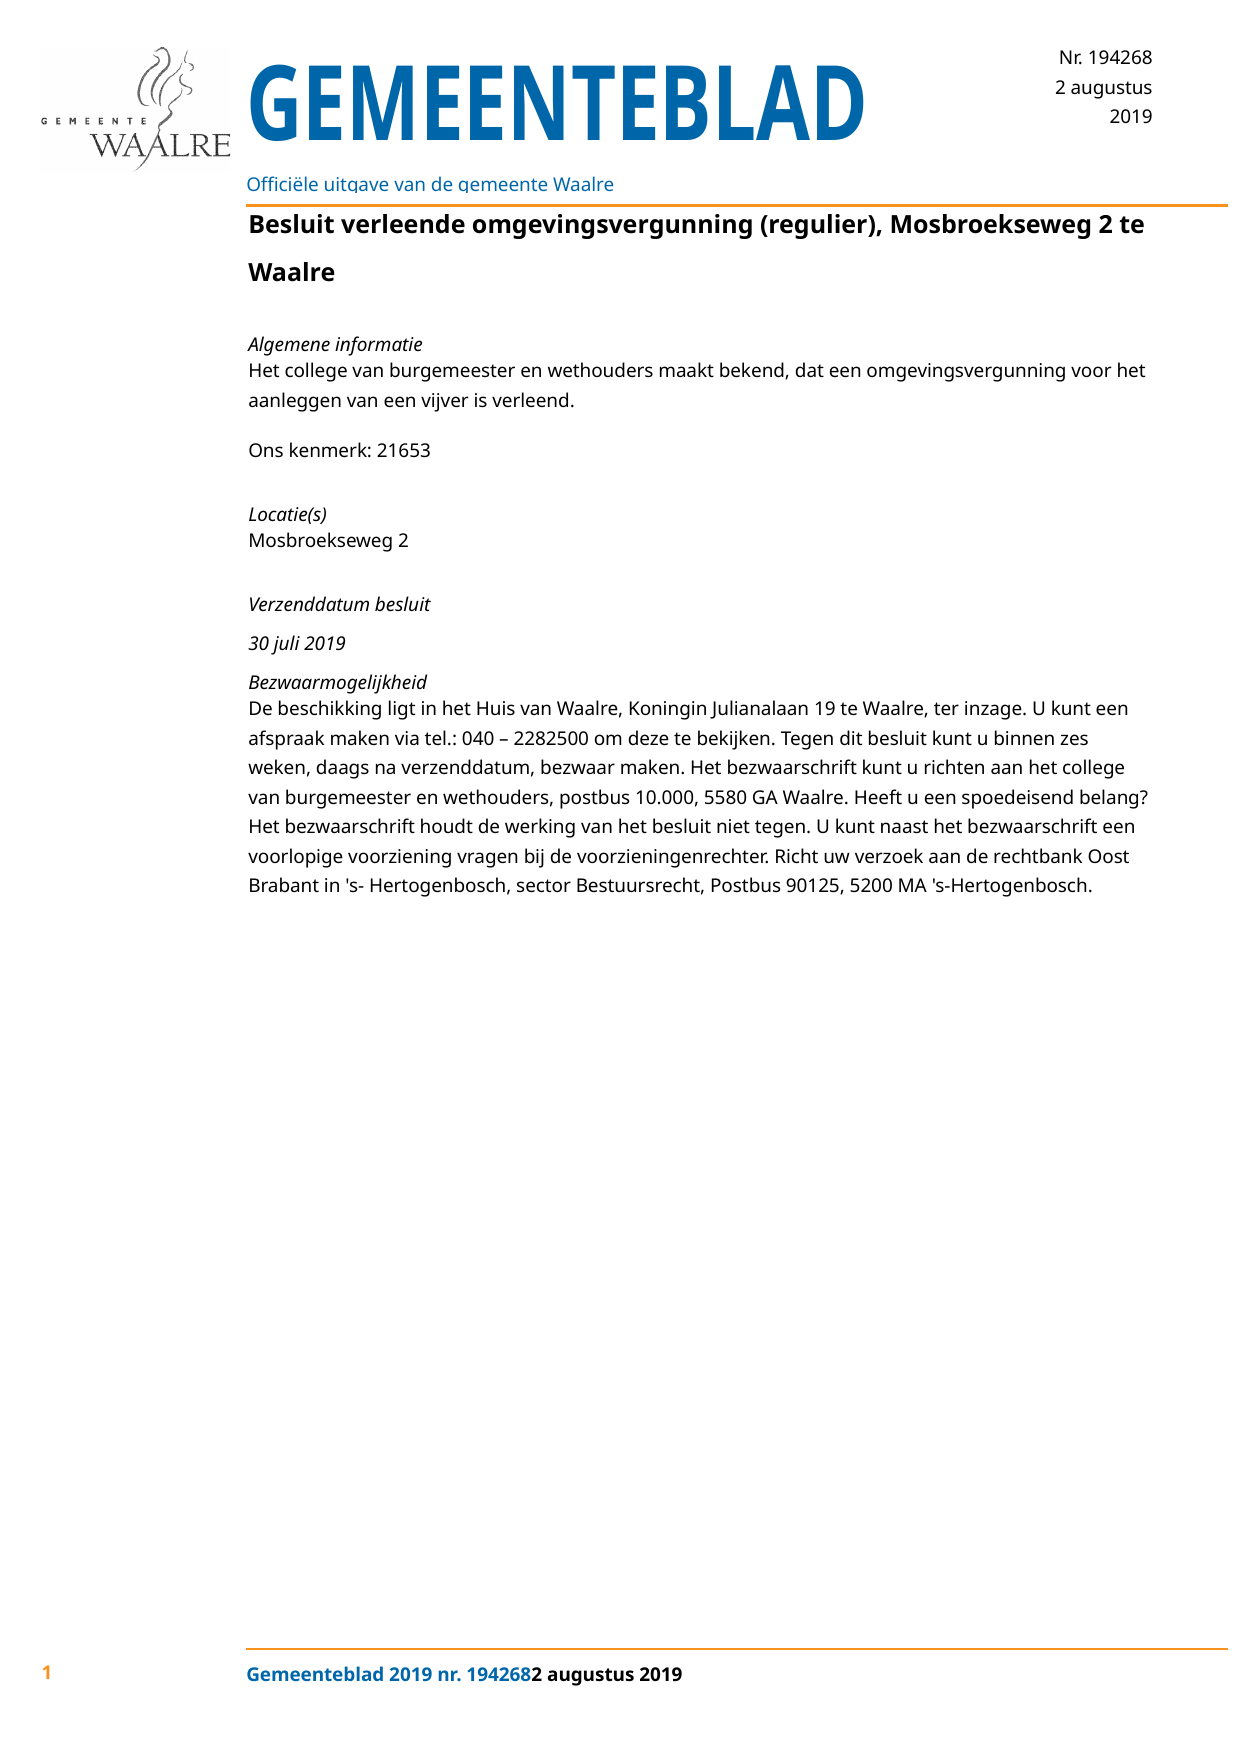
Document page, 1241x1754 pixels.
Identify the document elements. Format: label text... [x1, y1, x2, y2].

text De beschikking ligt in het Huis van Waalre, Koningin Julianalaan 19 te Waalre, ter inzage. U kunt een afspraak maken via tel.: 040 – 2282500 om deze te bekijken. Tegen dit besluit kunt u binnen zes weken, daags na verzenddatum, bezwaar maken. Het bezwaarschrift kunt u richten aan het college van burgemeester en wethouders, postbus 10.000, 5580 GA Waalre. Heeft u een spoedeisend belang? Het bezwaarschrift houdt de werking van het besluit niet tegen. U kunt naast het bezwaarschrift een voorlopige voorziening vragen bij de voorzieningenrechter. Richt uw verzoek aan de rechtbank Oost Brabant in 's- Hertogenbosch, sector Bestuursrecht, Postbus 90125, 5200 MA 's-Hertogenbosch. [248, 695, 1152, 898]
text Ons kenmerk: 21653 [248, 437, 1152, 463]
text Besluit verleende omgevingsvergunning (regulier), Mosbroekseweg 2 te Waalre [248, 207, 1152, 288]
text Locatie(s) [248, 501, 1152, 527]
picture [41, 47, 231, 172]
text Het college van burgemeester en wethouders maakt bekend, dat een omgevingsvergunning voor het aanleggen van een vijver is verleend. [248, 357, 1152, 412]
text 30 juli 2019 [248, 630, 1152, 656]
text Bezwaarmogelijkheid [248, 669, 1152, 695]
text Mosbroekseweg 2 [248, 527, 1152, 553]
text Verzenddatum besluit [248, 591, 1152, 617]
text Algemene informatie [248, 331, 1152, 357]
